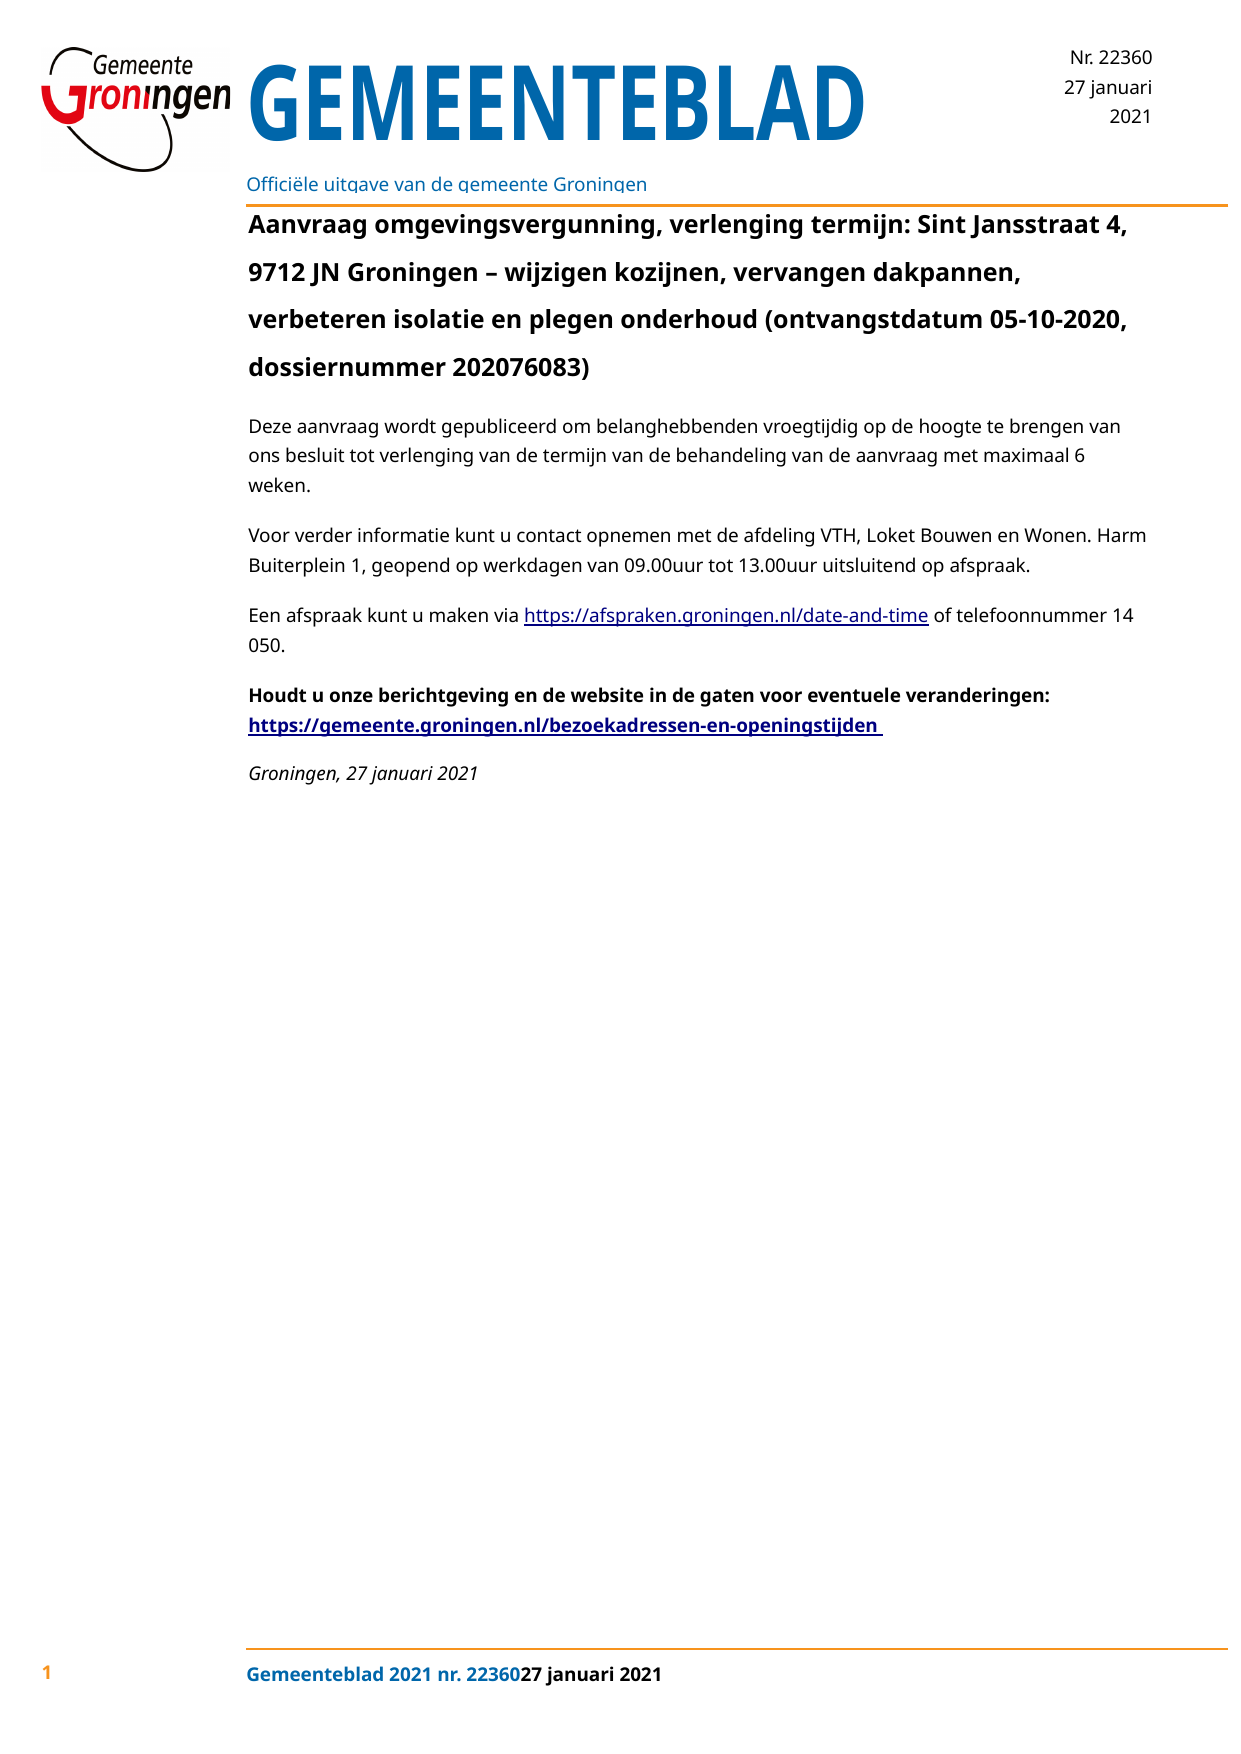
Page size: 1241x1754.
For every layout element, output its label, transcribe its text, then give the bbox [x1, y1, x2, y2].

text Aanvraag omgevingsvergunning, verlenging termijn: Sint Jansstraat 4, 9712 JN Groningen – wijzigen kozijnen, vervangen dakpannen, verbeteren isolatie en plegen onderhoud (ontvangstdatum 05-10-2020, dossiernummer 202076083) [248, 207, 1152, 384]
text Deze aanvraag wordt gepubliceerd om belanghebbenden vroegtijdig op de hoogte te brengen van ons besluit tot verlenging van de termijn van de behandeling van de aanvraag met maximaal 6 weken. [248, 413, 1152, 498]
text Voor verder informatie kunt u contact opnemen met de afdeling VTH, Loket Bouwen en Wonen. Harm Buiterplein 1, geopend op werkdagen van 09.00uur tot 13.00uur uitsluitend op afspraak. [248, 523, 1152, 578]
text Een afspraak kunt u maken via https://afspraken.groningen.nl/date-and-time of telefoonnummer 14 050. [248, 603, 1152, 658]
text Groningen, 27 januari 2021 [248, 760, 1152, 786]
text Houdt u onze berichtgeving en de website in de gaten voor eventuele veranderingen: https://gemeente.groningen.nl/bezoekadressen-en-openingstijden [248, 683, 1152, 738]
picture [41, 47, 231, 172]
